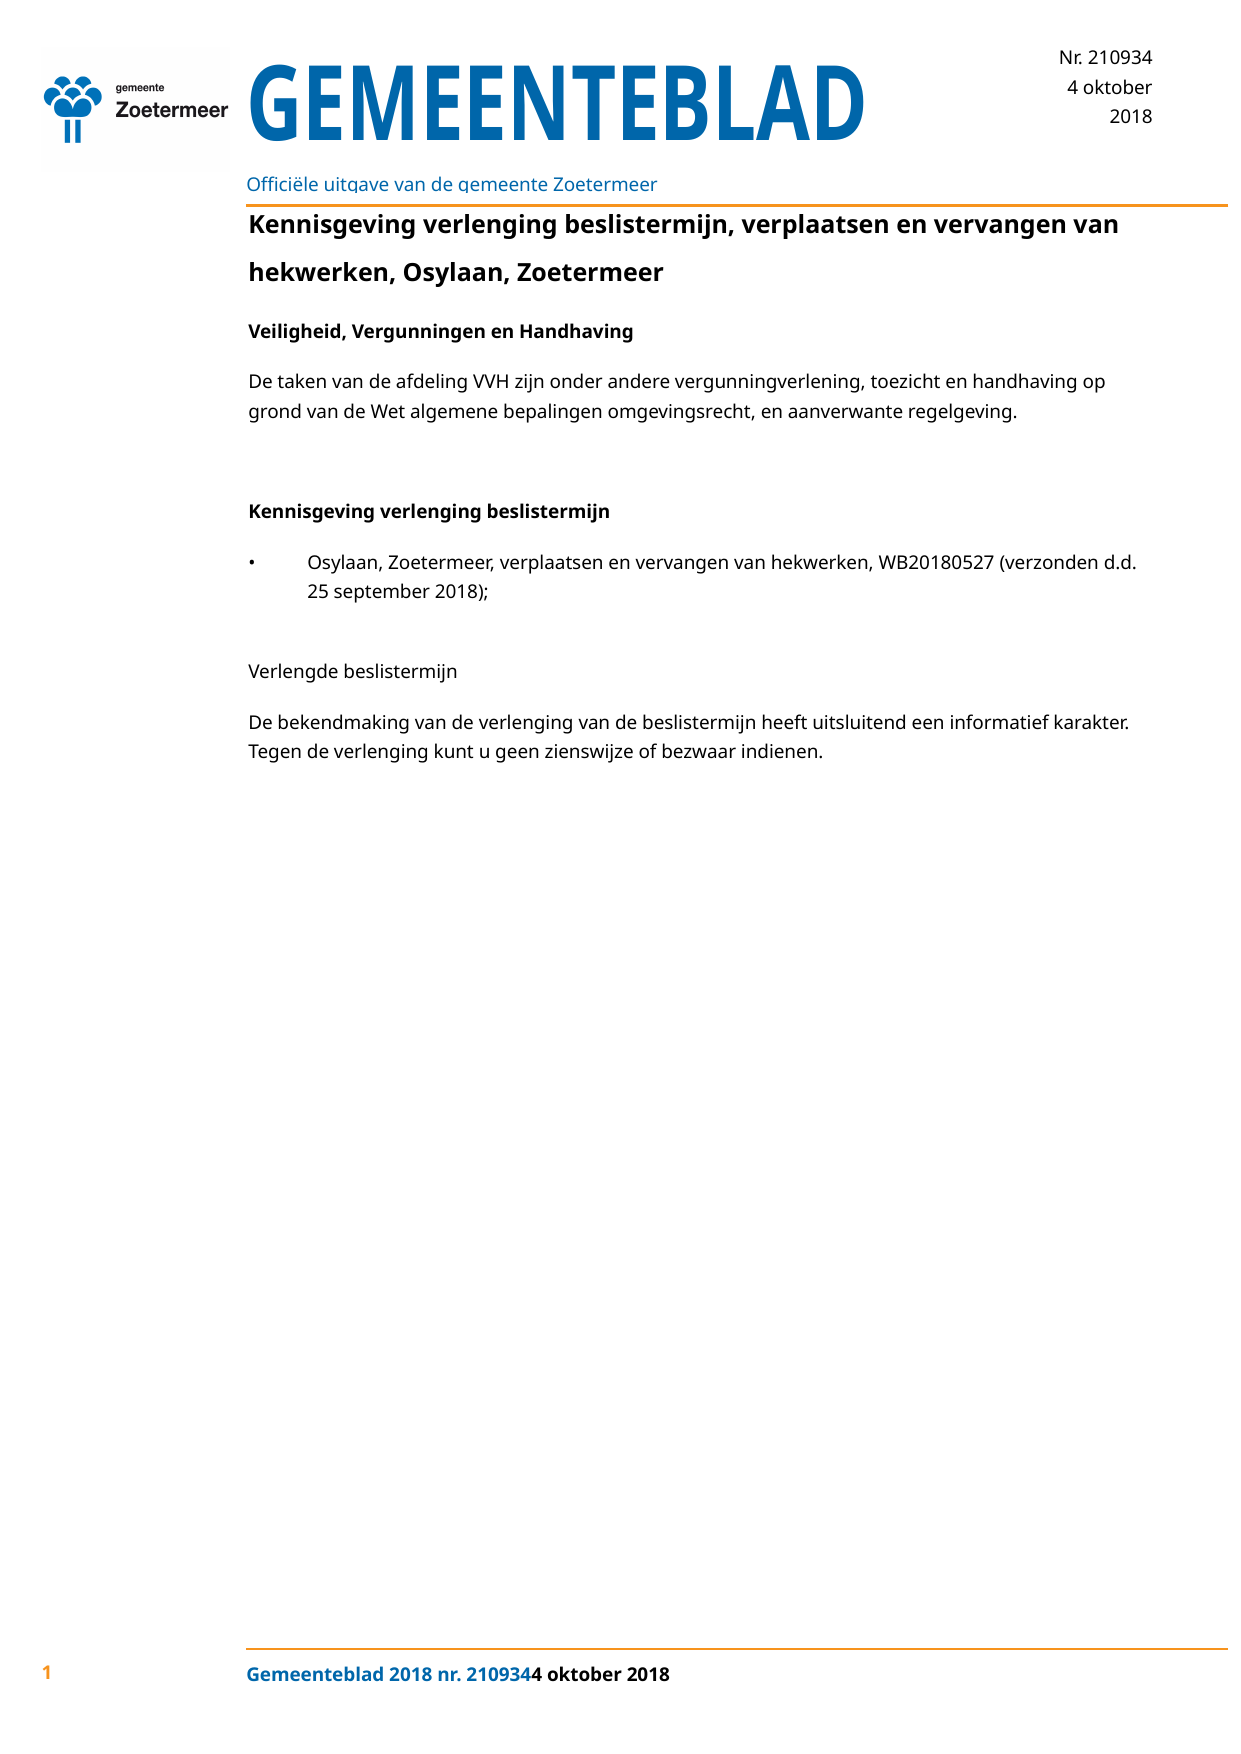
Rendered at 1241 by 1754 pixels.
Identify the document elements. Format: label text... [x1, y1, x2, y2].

list Osylaan, Zoetermeer, verplaatsen en vervangen van hekwerken, WB20180527 (verzonden d.d. 25 september 2018); [248, 549, 1152, 604]
text De taken van de afdeling VVH zijn onder andere vergunningverlening, toezicht en handhaving op grond van de Wet algemene bepalingen omgevingsrecht, en aanverwante regelgeving. [248, 368, 1152, 424]
text Kennisgeving verlenging beslistermijn [248, 499, 1152, 524]
text Kennisgeving verlenging beslistermijn, verplaatsen en vervangen van hekwerken, Osylaan, Zoetermeer [248, 207, 1152, 288]
picture [41, 47, 231, 172]
text Verlengde beslistermijn [248, 659, 1152, 684]
text Veiligheid, Vergunningen en Handhaving [248, 318, 1152, 344]
text De bekendmaking van de verlenging van de beslistermijn heeft uitsluitend een informatief karakter. Tegen de verlenging kunt u geen zienswijze of bezwaar indienen. [248, 709, 1152, 764]
